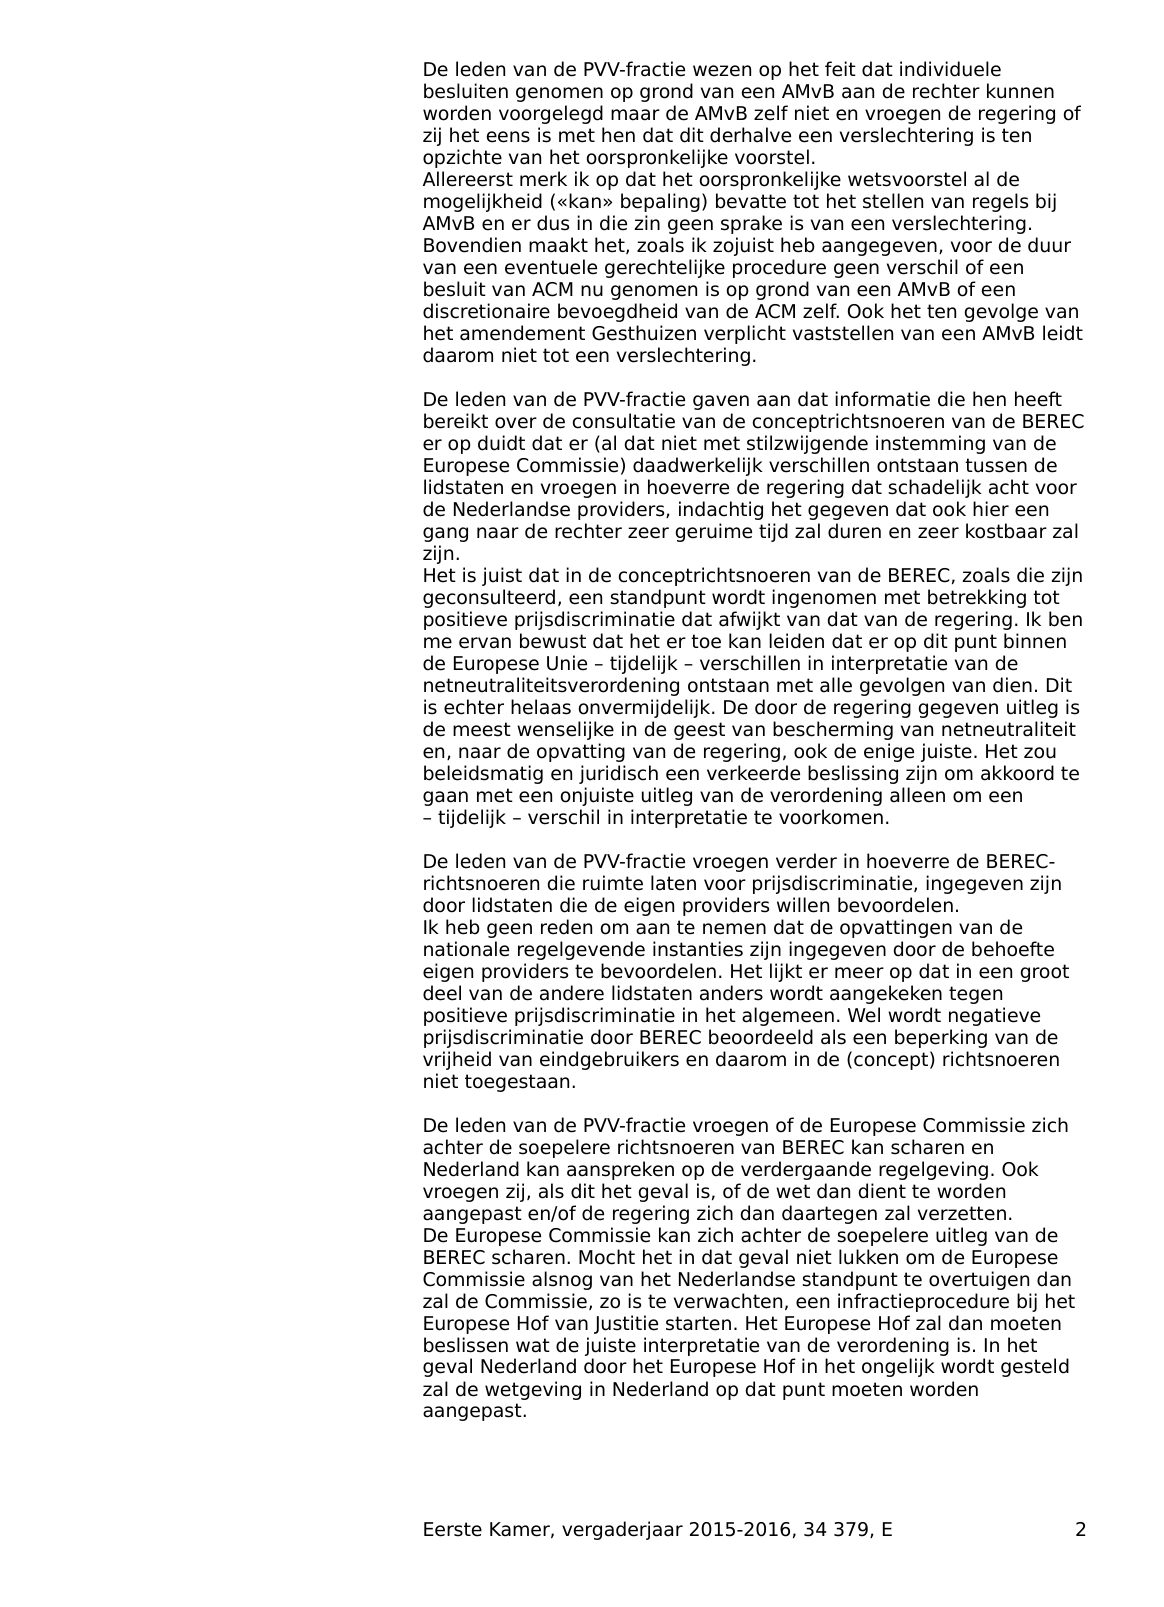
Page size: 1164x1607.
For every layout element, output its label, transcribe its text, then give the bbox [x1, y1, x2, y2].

text De Europese Commissie kan zich achter de soepelere uitleg van de BEREC scharen. Mocht het in dat geval niet lukken om de Europese Commissie alsnog van het Nederlandse standpunt te overtuigen dan zal de Commissie, zo is te verwachten, een infractieprocedure bij het Europese Hof van Justitie starten. Het Europese Hof zal dan moeten beslissen wat de juiste interpretatie van de verordening is. In het geval Nederland door het Europese Hof in het ongelijk wordt gesteld zal de wetgeving in Nederland op dat punt moeten worden aangepast. [422, 1224, 1087, 1422]
text De leden van de PVV-fractie wezen op het feit dat individuele besluiten genomen op grond van een AMvB aan de rechter kunnen worden voorgelegd maar de AMvB zelf niet en vroegen de regering of zij het eens is met hen dat dit derhalve een verslechtering is ten opzichte van het oorspronkelijke voorstel. [422, 59, 1087, 169]
text De leden van de PVV-fractie vroegen verder in hoeverre de BEREC-richtsnoeren die ruimte laten voor prijsdiscriminatie, ingegeven zijn door lidstaten die de eigen providers willen bevoordelen. [422, 851, 1087, 917]
text Allereerst merk ik op dat het oorspronkelijke wetsvoorstel al de mogelijkheid («kan» bepaling) bevatte tot het stellen van regels bij AMvB en er dus in die zin geen sprake is van een verslechtering. Bovendien maakt het, zoals ik zojuist heb aangegeven, voor de duur van een eventuele gerechtelijke procedure geen verschil of een besluit van ACM nu genomen is op grond van een AMvB of een discretionaire bevoegdheid van de ACM zelf. Ook het ten gevolge van het amendement Gesthuizen verplicht vaststellen van een AMvB leidt daarom niet tot een verslechtering. [422, 169, 1087, 367]
text De leden van de PVV-fractie vroegen of de Europese Commissie zich achter de soepelere richtsnoeren van BEREC kan scharen en Nederland kan aanspreken op de verdergaande regelgeving. Ook vroegen zij, als dit het geval is, of de wet dan dient te worden aangepast en/of de regering zich dan daartegen zal verzetten. [422, 1115, 1087, 1224]
text De leden van de PVV-fractie gaven aan dat informatie die hen heeft bereikt over de consultatie van de conceptrichtsnoeren van de BEREC er op duidt dat er (al dat niet met stilzwijgende instemming van de Europese Commissie) daadwerkelijk verschillen ontstaan tussen de lidstaten en vroegen in hoeverre de regering dat schadelijk acht voor de Nederlandse providers, indachtig het gegeven dat ook hier een gang naar de rechter zeer geruime tijd zal duren en zeer kostbaar zal zijn. [422, 389, 1087, 565]
text Ik heb geen reden om aan te nemen dat de opvattingen van de nationale regelgevende instanties zijn ingegeven door de behoefte eigen providers te bevoordelen. Het lijkt er meer op dat in een groot deel van de andere lidstaten anders wordt aangekeken tegen positieve prijsdiscriminatie in het algemeen. Wel wordt negatieve prijsdiscriminatie door BEREC beoordeeld als een beperking van de vrijheid van eindgebruikers en daarom in de (concept) richtsnoeren niet toegestaan. [422, 917, 1087, 1092]
text Het is juist dat in de conceptrichtsnoeren van de BEREC, zoals die zijn geconsulteerd, een standpunt wordt ingenomen met betrekking tot positieve prijsdiscriminatie dat afwijkt van dat van de regering. Ik ben me ervan bewust dat het er toe kan leiden dat er op dit punt binnen de Europese Unie – tijdelijk – verschillen in interpretatie van de netneutraliteitsverordening ontstaan met alle gevolgen van dien. Dit is echter helaas onvermijdelijk. De door de regering gegeven uitleg is de meest wenselijke in de geest van bescherming van netneutraliteit en, naar de opvatting van de regering, ook de enige juiste. Het zou beleidsmatig en juridisch een verkeerde beslissing zijn om akkoord te gaan met een onjuiste uitleg van de verordening alleen om een – tijdelijk – verschil in interpretatie te voorkomen. [422, 565, 1087, 828]
